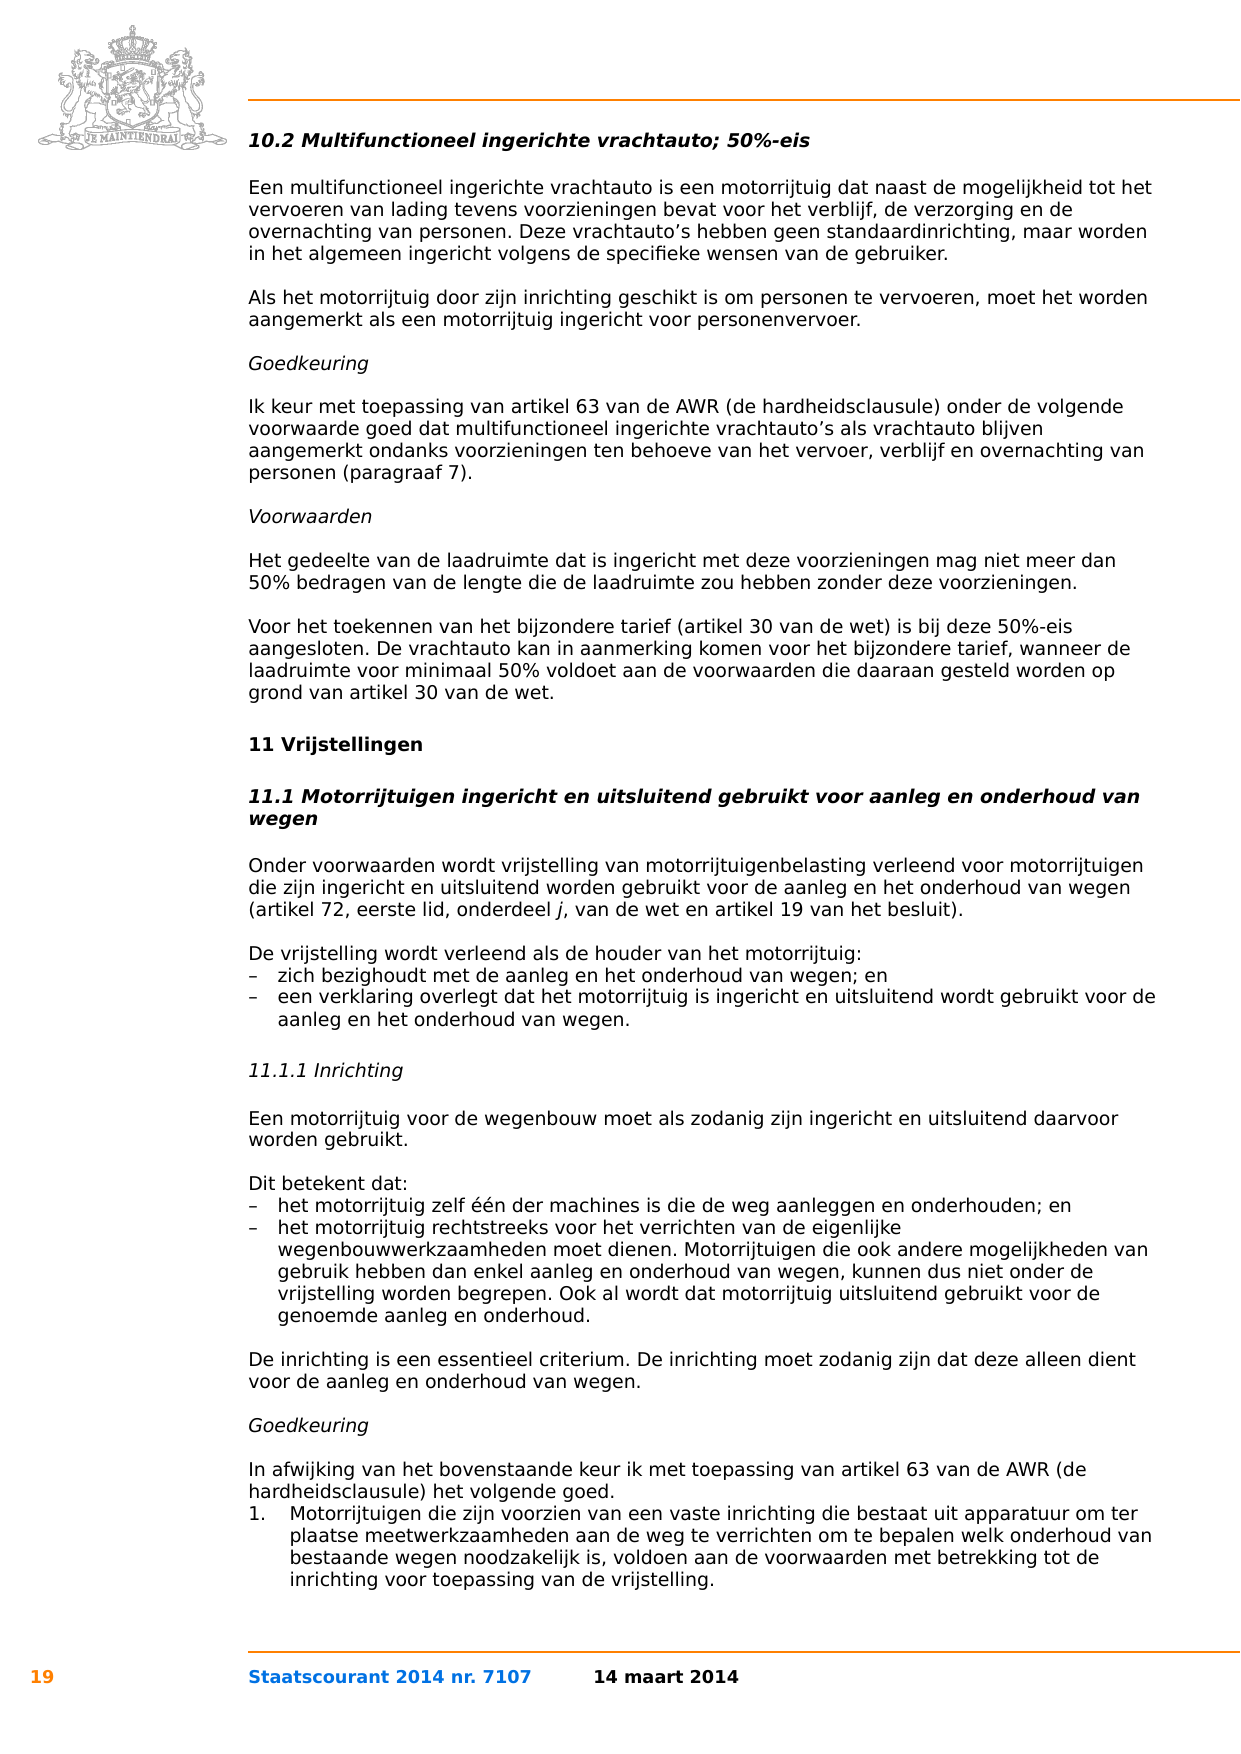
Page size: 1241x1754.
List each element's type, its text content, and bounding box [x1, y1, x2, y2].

text De vrijstelling wordt verleend als de houder van het motorrijtuig: [248, 942, 1163, 964]
text Het gedeelte van de laadruimte dat is ingericht met deze voorzieningen mag niet meer dan 50% bedragen van de lengte die de laadruimte zou hebben zonder deze voorzieningen. [248, 550, 1163, 594]
subtitle 11 Vrijstellingen [248, 734, 1163, 756]
text 1. Motorrijtuigen die zijn voorzien van een vaste inrichting die bestaat uit apparatuur om ter plaatse meetwerkzaamheden aan de weg te verrichten om te bepalen welk onderhoud van bestaande wegen noodzakelijk is, voldoen aan de voorwaarden met betrekking tot de inrichting voor toepassing van de vrijstelling. [248, 1503, 1163, 1591]
text – zich bezighoudt met de aanleg en het onderhoud van wegen; en [248, 964, 1163, 986]
text In afwijking van het bovenstaande keur ik met toepassing van artikel 63 van de AWR (de hardheidsclausule) het volgende goed. [248, 1459, 1163, 1503]
picture [38, 25, 227, 150]
subtitle Goedkeuring [248, 1415, 1163, 1437]
text Voor het toekennen van het bijzondere tarief (artikel 30 van de wet) is bij deze 50%-eis aangesloten. De vrachtauto kan in aanmerking komen voor het bijzondere tarief, wanneer de laadruimte voor minimaal 50% voldoet aan de voorwaarden die daaraan gesteld worden op grond van artikel 30 van de wet. [248, 616, 1163, 704]
text – het motorrijtuig rechtstreeks voor het verrichten van de eigenlijke wegenbouwwerkzaamheden moet dienen. Motorrijtuigen die ook andere mogelijkheden van gebruik hebben dan enkel aanleg en onderhoud van wegen, kunnen dus niet onder de vrijstelling worden begrepen. Ook al wordt dat motorrijtuig uitsluitend gebruikt voor de genoemde aanleg en onderhoud. [248, 1217, 1163, 1327]
text – het motorrijtuig zelf één der machines is die de weg aanleggen en onderhouden; en [248, 1195, 1163, 1217]
subtitle Goedkeuring [248, 352, 1163, 374]
text – een verklaring overlegt dat het motorrijtuig is ingericht en uitsluitend wordt gebruikt voor de aanleg en het onderhoud van wegen. [248, 986, 1163, 1030]
text Dit betekent dat: [248, 1173, 1163, 1195]
text De inrichting is een essentieel criterium. De inrichting moet zodanig zijn dat deze alleen dient voor de aanleg en onderhoud van wegen. [248, 1349, 1163, 1393]
text Als het motorrijtuig door zijn inrichting geschikt is om personen te vervoeren, moet het worden aangemerkt als een motorrijtuig ingericht voor personenvervoer. [248, 287, 1163, 331]
text Ik keur met toepassing van artikel 63 van de AWR (de hardheidsclausule) onder de volgende voorwaarde goed dat multifunctioneel ingerichte vrachtauto’s als vrachtauto blijven aangemerkt ondanks voorzieningen ten behoeve van het vervoer, verblijf en overnachting van personen (paragraaf 7). [248, 396, 1163, 484]
text Onder voorwaarden wordt vrijstelling van motorrijtuigenbelasting verleend voor motorrijtuigen die zijn ingericht en uitsluitend worden gebruikt voor de aanleg en het onderhoud van wegen (artikel 72, eerste lid, onderdeel j, van de wet en artikel 19 van het besluit). [248, 855, 1163, 921]
subtitle 11.1.1 Inrichting [248, 1060, 1163, 1082]
subtitle 10.2 Multifunctioneel ingerichte vrachtauto; 50%-eis [248, 130, 1163, 152]
subtitle Voorwaarden [248, 506, 1163, 528]
subtitle 11.1 Motorrijtuigen ingericht en uitsluitend gebruikt voor aanleg en onderhoud van wegen [248, 786, 1163, 830]
text Een multifunctioneel ingerichte vrachtauto is een motorrijtuig dat naast de mogelijkheid tot het vervoeren van lading tevens voorzieningen bevat voor het verblijf, de verzorging en de overnachting van personen. Deze vrachtauto’s hebben geen standaardinrichting, maar worden in het algemeen ingericht volgens de specifieke wensen van de gebruiker. [248, 177, 1163, 265]
text Een motorrijtuig voor de wegenbouw moet als zodanig zijn ingericht en uitsluitend daarvoor worden gebruikt. [248, 1107, 1163, 1151]
